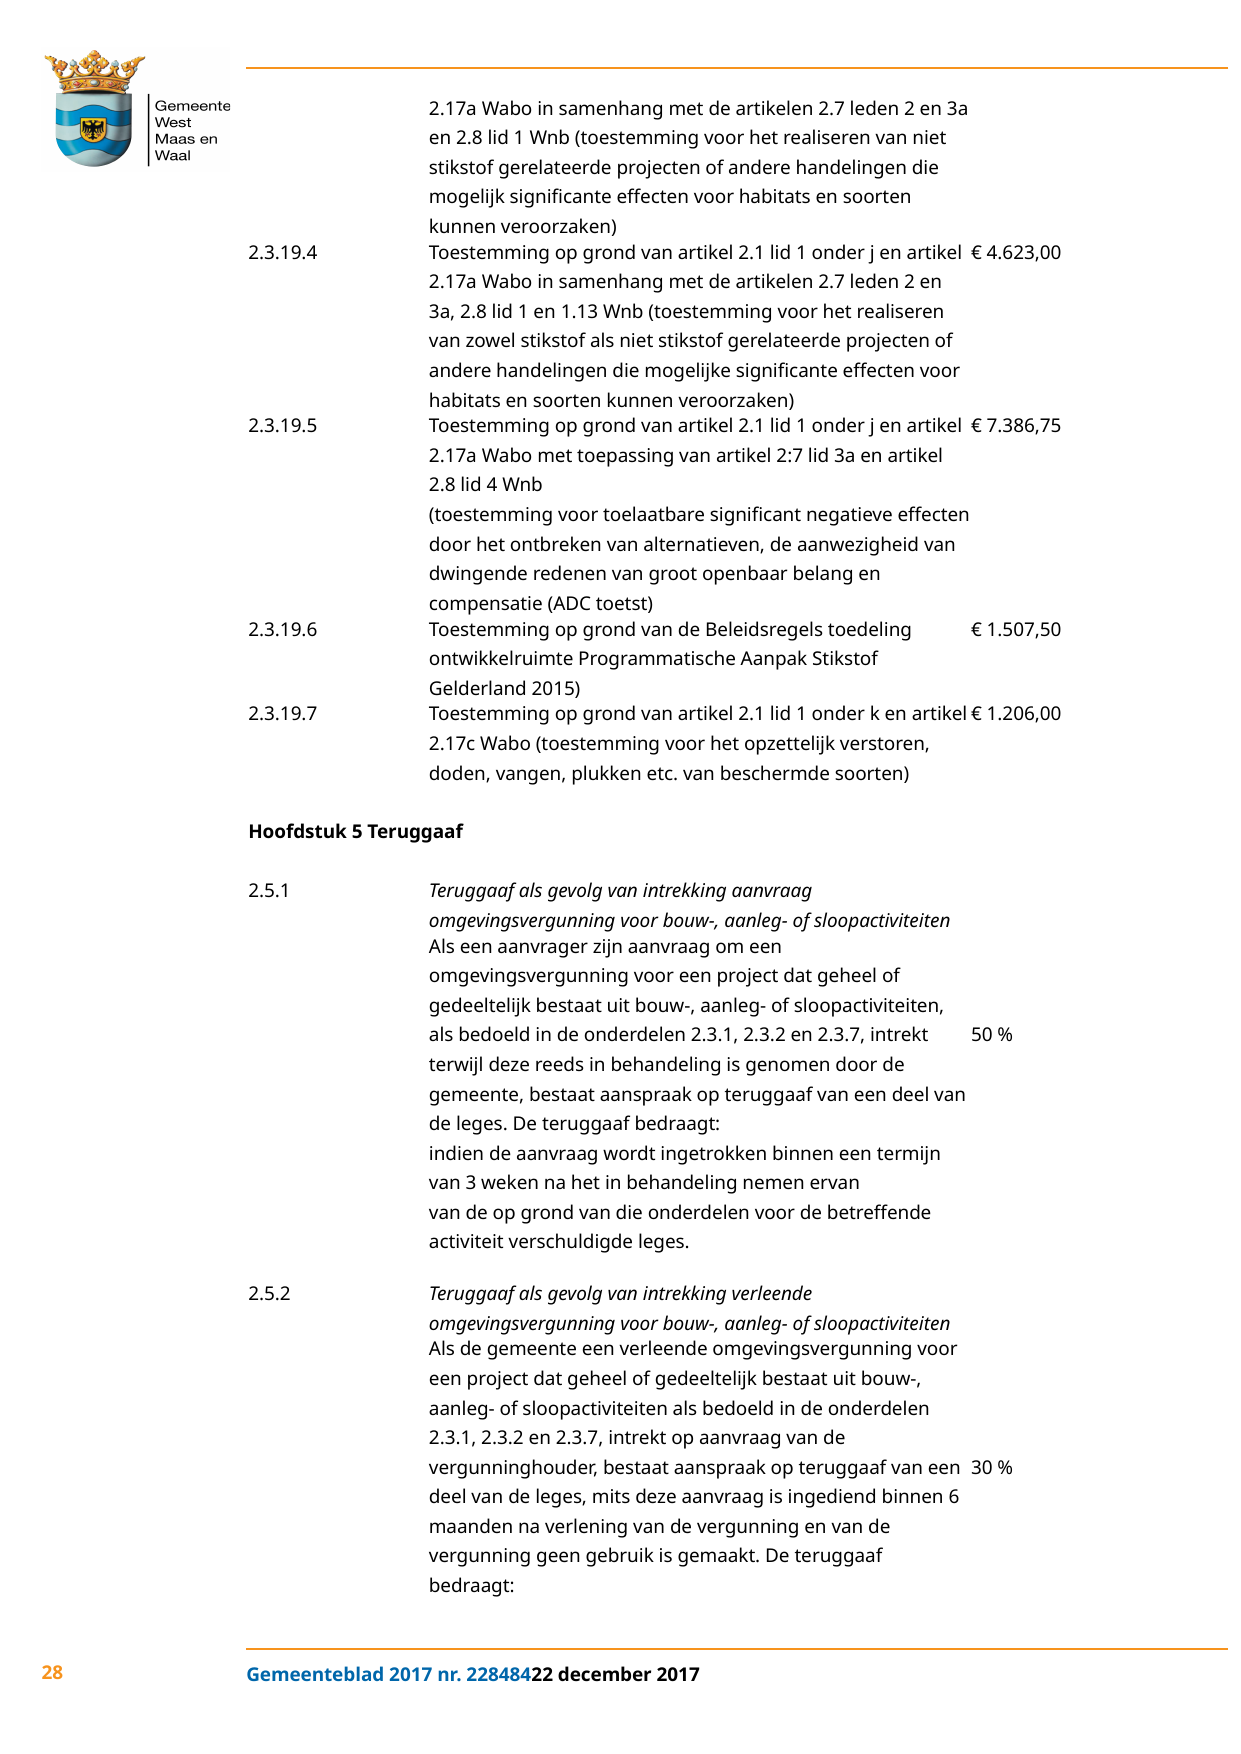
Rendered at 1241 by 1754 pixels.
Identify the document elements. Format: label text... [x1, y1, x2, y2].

table_cell 2.3.19.6 [248, 616, 429, 701]
table_cell Toestemming op grond van artikel 2.1 lid 1 onder j en artikel 2.17a Wabo in samenhang met de artikelen 2.7 leden 2 en 3a, 2.8 lid 1 en 1.13 Wnb (toestemming voor het realiseren van zowel stikstof als niet stikstof gerelateerde projecten of andere handelingen die mogelijke significante effecten voor habitats en soorten kunnen veroorzaken) [429, 239, 971, 412]
table_cell [971, 95, 1152, 239]
table_cell 2.3.19.7 [248, 701, 429, 786]
table_cell [429, 1255, 971, 1280]
table_header [971, 878, 1152, 933]
table_cell Als een aanvrager zijn aanvraag om een omgevingsvergunning voor een project dat geheel of gedeeltelijk bestaat uit bouw-, aanleg- of sloopactiviteiten, als bedoeld in de onderdelen 2.3.1, 2.3.2 en 2.3.7, intrekt terwijl deze reeds in behandeling is genomen door de gemeente, bestaat aanspraak op teruggaaf van een deel van de leges. De teruggaaf bedraagt: indien de aanvraag wordt ingetrokken binnen een termijn van 3 weken na het in behandeling nemen ervan van de op grond van die onderdelen voor de betreffende activiteit verschuldigde leges. [429, 933, 971, 1254]
table_cell Toestemming op grond van artikel 2.1 lid 1 onder k en artikel 2.17c Wabo (toestemming voor het opzettelijk verstoren, doden, vangen, plukken etc. van beschermde soorten) [429, 701, 971, 786]
table_header Teruggaaf als gevolg van intrekking aanvraag omgevingsvergunning voor bouw-, aanleg- of sloopactiviteiten [429, 878, 971, 933]
table_cell [248, 1255, 429, 1280]
table_cell [248, 933, 429, 1254]
table_header 2.5.1 [248, 878, 429, 933]
table_cell 30 % [971, 1336, 1152, 1598]
table_cell [971, 1280, 1152, 1336]
table_cell € 1.507,50 [971, 616, 1152, 701]
table_cell Toestemming op grond van artikel 2.1 lid 1 onder j en artikel 2.17a Wabo met toepassing van artikel 2:7 lid 3a en artikel 2.8 lid 4 Wnb (toestemming voor toelaatbare significant negatieve effecten door het ontbreken van alternatieven, de aanwezigheid van dwingende redenen van groot openbaar belang en compensatie (ADC toetst) [429, 413, 971, 616]
table_cell 50 % [971, 933, 1152, 1254]
table_cell 2.3.19.5 [248, 413, 429, 616]
table_cell 2.17a Wabo in samenhang met de artikelen 2.7 leden 2 en 3a en 2.8 lid 1 Wnb (toestemming voor het realiseren van niet stikstof gerelateerde projecten of andere handelingen die mogelijk significante effecten voor habitats en soorten kunnen veroorzaken) [429, 95, 971, 239]
table_cell Als de gemeente een verleende omgevingsvergunning voor een project dat geheel of gedeeltelijk bestaat uit bouw-, aanleg- of sloopactiviteiten als bedoeld in de onderdelen 2.3.1, 2.3.2 en 2.3.7, intrekt op aanvraag van de vergunninghouder, bestaat aanspraak op teruggaaf van een deel van de leges, mits deze aanvraag is ingediend binnen 6 maanden na verlening van de vergunning en van de vergunning geen gebruik is gemaakt. De teruggaaf bedraagt: [429, 1336, 971, 1598]
table_cell [248, 1336, 429, 1598]
table_cell 2.5.2 [248, 1280, 429, 1336]
text Hoofdstuk 5 Teruggaaf [248, 818, 1152, 844]
table_cell Toestemming op grond van de Beleidsregels toedeling ontwikkelruimte Programmatische Aanpak Stikstof Gelderland 2015) [429, 616, 971, 701]
table_cell [971, 1255, 1152, 1280]
picture [41, 47, 231, 172]
table_cell Teruggaaf als gevolg van intrekking verleende omgevingsvergunning voor bouw-, aanleg- of sloopactiviteiten [429, 1280, 971, 1336]
table_cell € 4.623,00 [971, 239, 1152, 412]
table_cell € 7.386,75 [971, 413, 1152, 616]
table_cell € 1.206,00 [971, 701, 1152, 786]
table_cell [248, 95, 429, 239]
table_cell 2.3.19.4 [248, 239, 429, 412]
